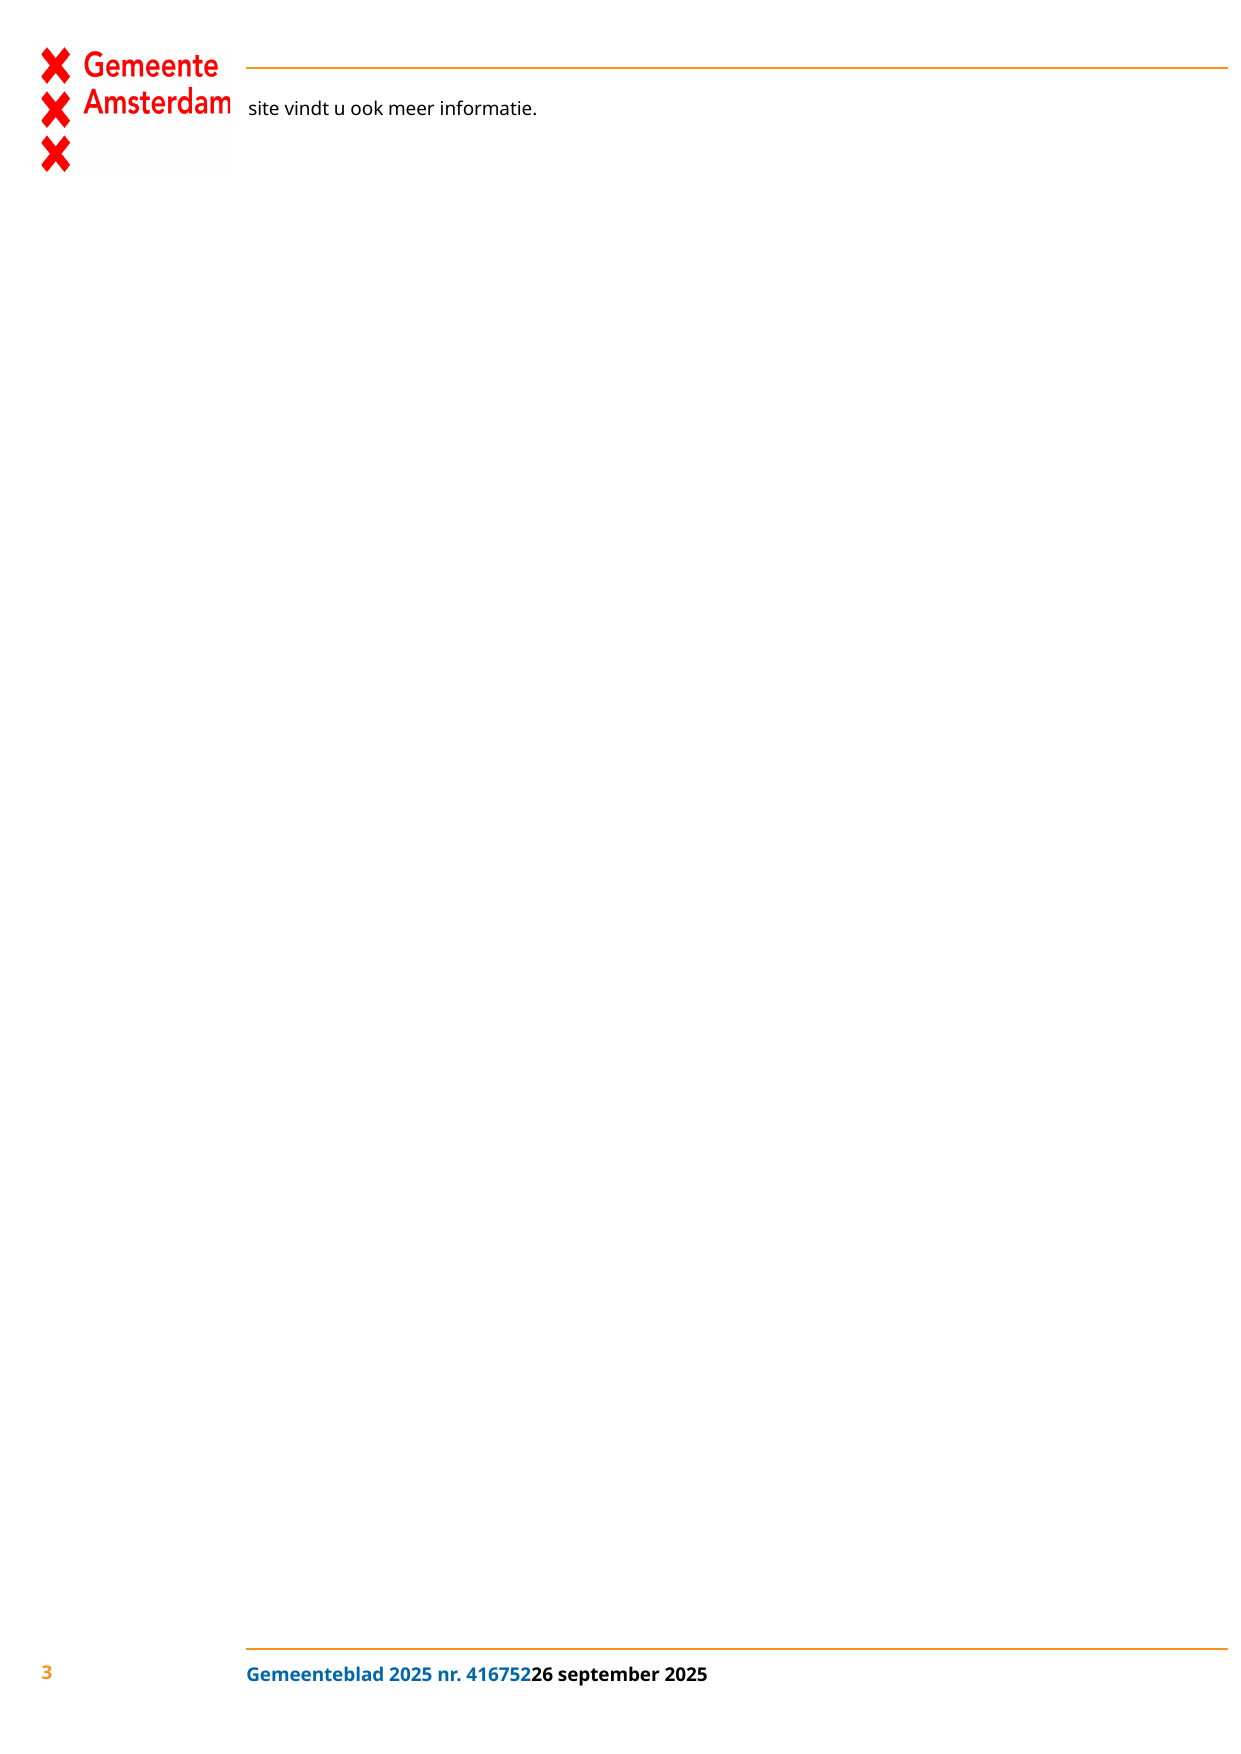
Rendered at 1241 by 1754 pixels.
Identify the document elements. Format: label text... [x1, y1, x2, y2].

picture [41, 47, 231, 172]
text site vindt u ook meer informatie. [248, 95, 1152, 121]
